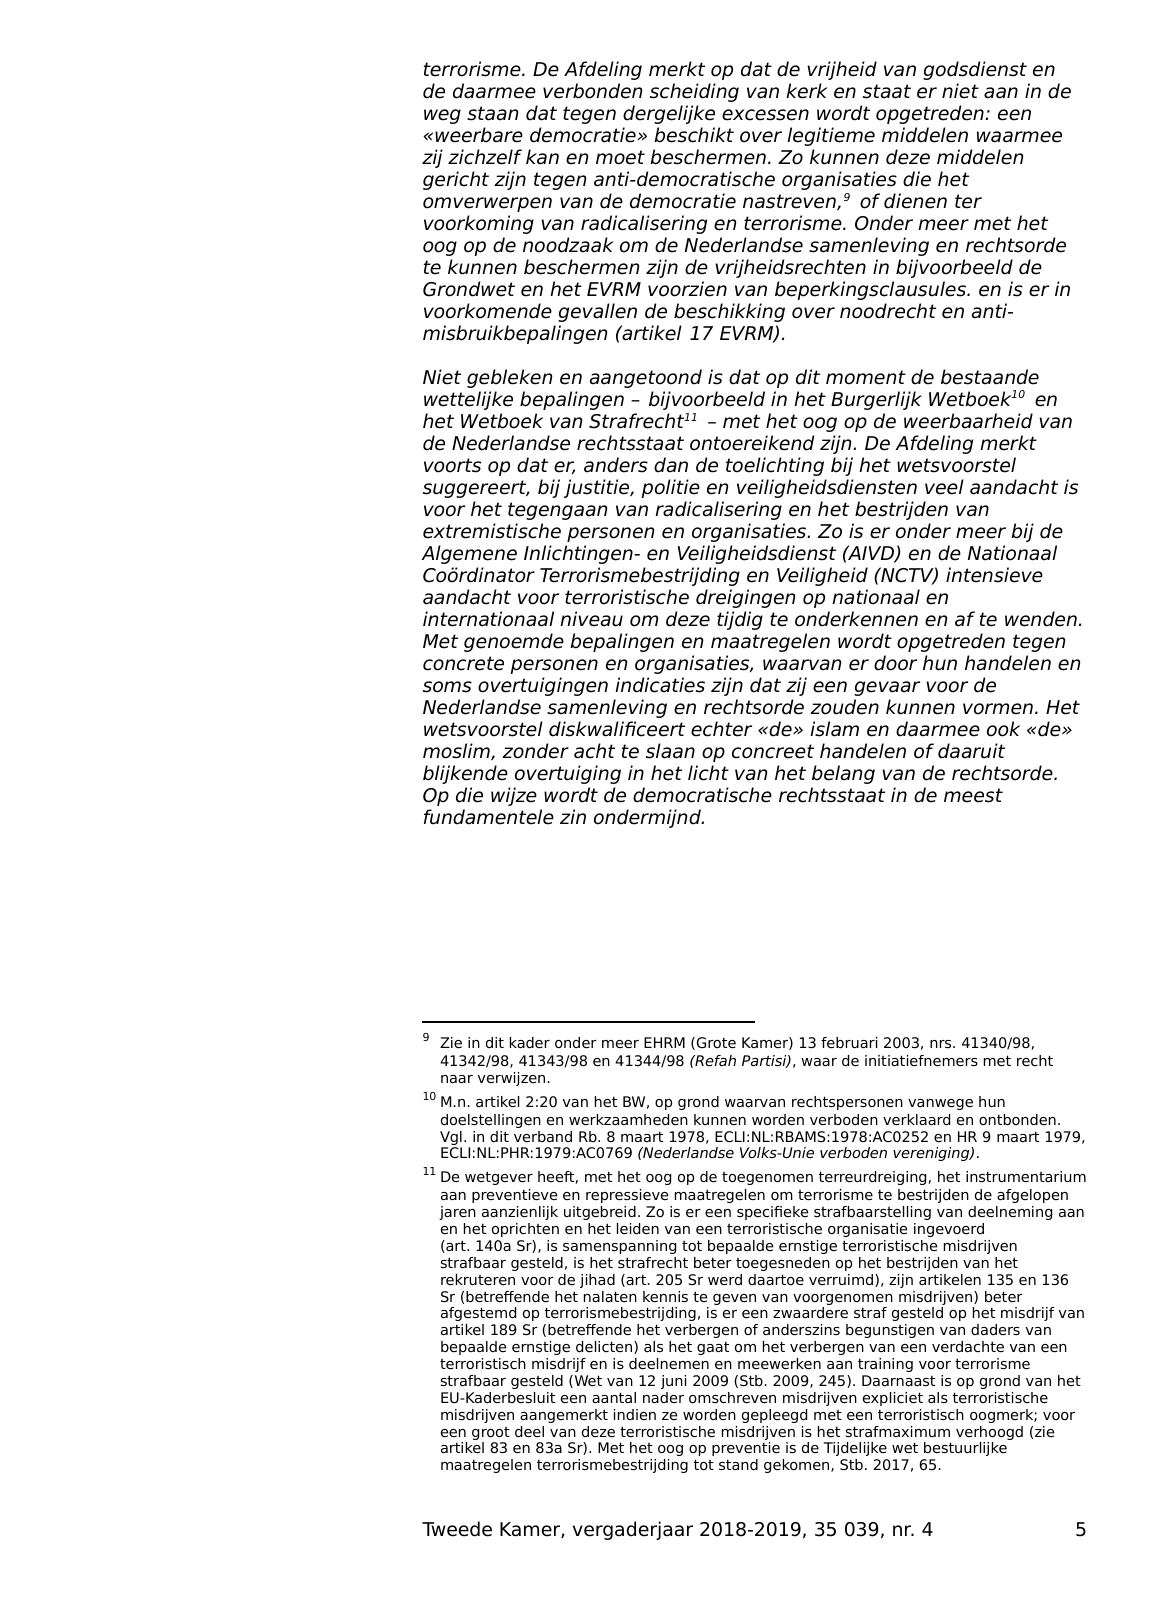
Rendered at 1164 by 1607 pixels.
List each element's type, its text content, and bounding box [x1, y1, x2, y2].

text Zie in dit kader onder meer EHRM (Grote Kamer) 13 februari 2003, nrs. 41340/98, 41342/98, 41343/98 en 41344/98 (Refah Partisi), waar de initiatiefnemers met recht naar verwijzen. [422, 1031, 1087, 1087]
text M.n. artikel 2:20 van het BW, op grond waarvan rechtspersonen vanwege hun doelstellingen en werkzaamheden kunnen worden verboden verklaard en ontbonden. Vgl. in dit verband Rb. 8 maart 1978, ECLI:NL:RBAMS:1978:AC0252 en HR 9 maart 1979, ECLI:NL:PHR:1979:AC0769 (Nederlandse Volks-Unie verboden vereniging). [422, 1090, 1087, 1162]
text terrorisme. De Afdeling merkt op dat de vrijheid van godsdienst en de daarmee verbonden scheiding van kerk en staat er niet aan in de weg staan dat tegen dergelijke excessen wordt opgetreden: een «weerbare democratie» beschikt over legitieme middelen waarmee zij zichzelf kan en moet beschermen. Zo kunnen deze middelen gericht zijn tegen anti-democratische organisaties die het omverwerpen van de democratie nastreven, of dienen ter voorkoming van radicalisering en terrorisme. Onder meer met het oog op de noodzaak om de Nederlandse samenleving en rechtsorde te kunnen beschermen zijn de vrijheidsrechten in bijvoorbeeld de Grondwet en het EVRM voorzien van beperkingsclausules. en is er in voorkomende gevallen de beschikking over noodrecht en anti-misbruikbepalingen (artikel 17 EVRM). [422, 59, 1087, 345]
text De wetgever heeft, met het oog op de toegenomen terreurdreiging, het instrumentarium aan preventieve en repressieve maatregelen om terrorisme te bestrijden de afgelopen jaren aanzienlijk uitgebreid. Zo is er een specifieke strafbaarstelling van deelneming aan en het oprichten en het leiden van een terroristische organisatie ingevoerd (art. 140a Sr), is samenspanning tot bepaalde ernstige terroristische misdrijven strafbaar gesteld, is het strafrecht beter toegesneden op het bestrijden van het rekruteren voor de jihad (art. 205 Sr werd daartoe verruimd), zijn artikelen 135 en 136 Sr (betreffende het nalaten kennis te geven van voorgenomen misdrijven) beter afgestemd op terrorismebestrijding, is er een zwaardere straf gesteld op het misdrijf van artikel 189 Sr (betreffende het verbergen of anderszins begunstigen van daders van bepaalde ernstige delicten) als het gaat om het verbergen van een verdachte van een terroristisch misdrijf en is deelnemen en meewerken aan training voor terrorisme strafbaar gesteld (Wet van 12 juni 2009 (Stb. 2009, 245). Daarnaast is op grond van het EU-Kaderbesluit een aantal nader omschreven misdrijven expliciet als terroristische misdrijven aangemerkt indien ze worden gepleegd met een terroristisch oogmerk; voor een groot deel van deze terroristische misdrijven is het strafmaximum verhoogd (zie artikel 83 en 83a Sr). Met het oog op preventie is de Tijdelijke wet bestuurlijke maatregelen terrorismebestrijding tot stand gekomen, Stb. 2017, 65. [422, 1165, 1087, 1474]
text Niet gebleken en aangetoond is dat op dit moment de bestaande wettelijke bepalingen – bijvoorbeeld in het Burgerlijk Wetboek en het Wetboek van Strafrecht – met het oog op de weerbaarheid van de Nederlandse rechtsstaat ontoereikend zijn. De Afdeling merkt voorts op dat er, anders dan de toelichting bij het wetsvoorstel suggereert, bij justitie, politie en veiligheidsdiensten veel aandacht is voor het tegengaan van radicalisering en het bestrijden van extremistische personen en organisaties. Zo is er onder meer bij de Algemene Inlichtingen- en Veiligheidsdienst (AIVD) en de Nationaal Coördinator Terrorismebestrijding en Veiligheid (NCTV) intensieve aandacht voor terroristische dreigingen op nationaal en internationaal niveau om deze tijdig te onderkennen en af te wenden. Met genoemde bepalingen en maatregelen wordt opgetreden tegen concrete personen en organisaties, waarvan er door hun handelen en soms overtuigingen indicaties zijn dat zij een gevaar voor de Nederlandse samenleving en rechtsorde zouden kunnen vormen. Het wetsvoorstel diskwalificeert echter «de» islam en daarmee ook «de» moslim, zonder acht te slaan op concreet handelen of daaruit blijkende overtuiging in het licht van het belang van de rechtsorde. Op die wijze wordt de democratische rechtsstaat in de meest fundamentele zin ondermijnd. [422, 367, 1087, 828]
